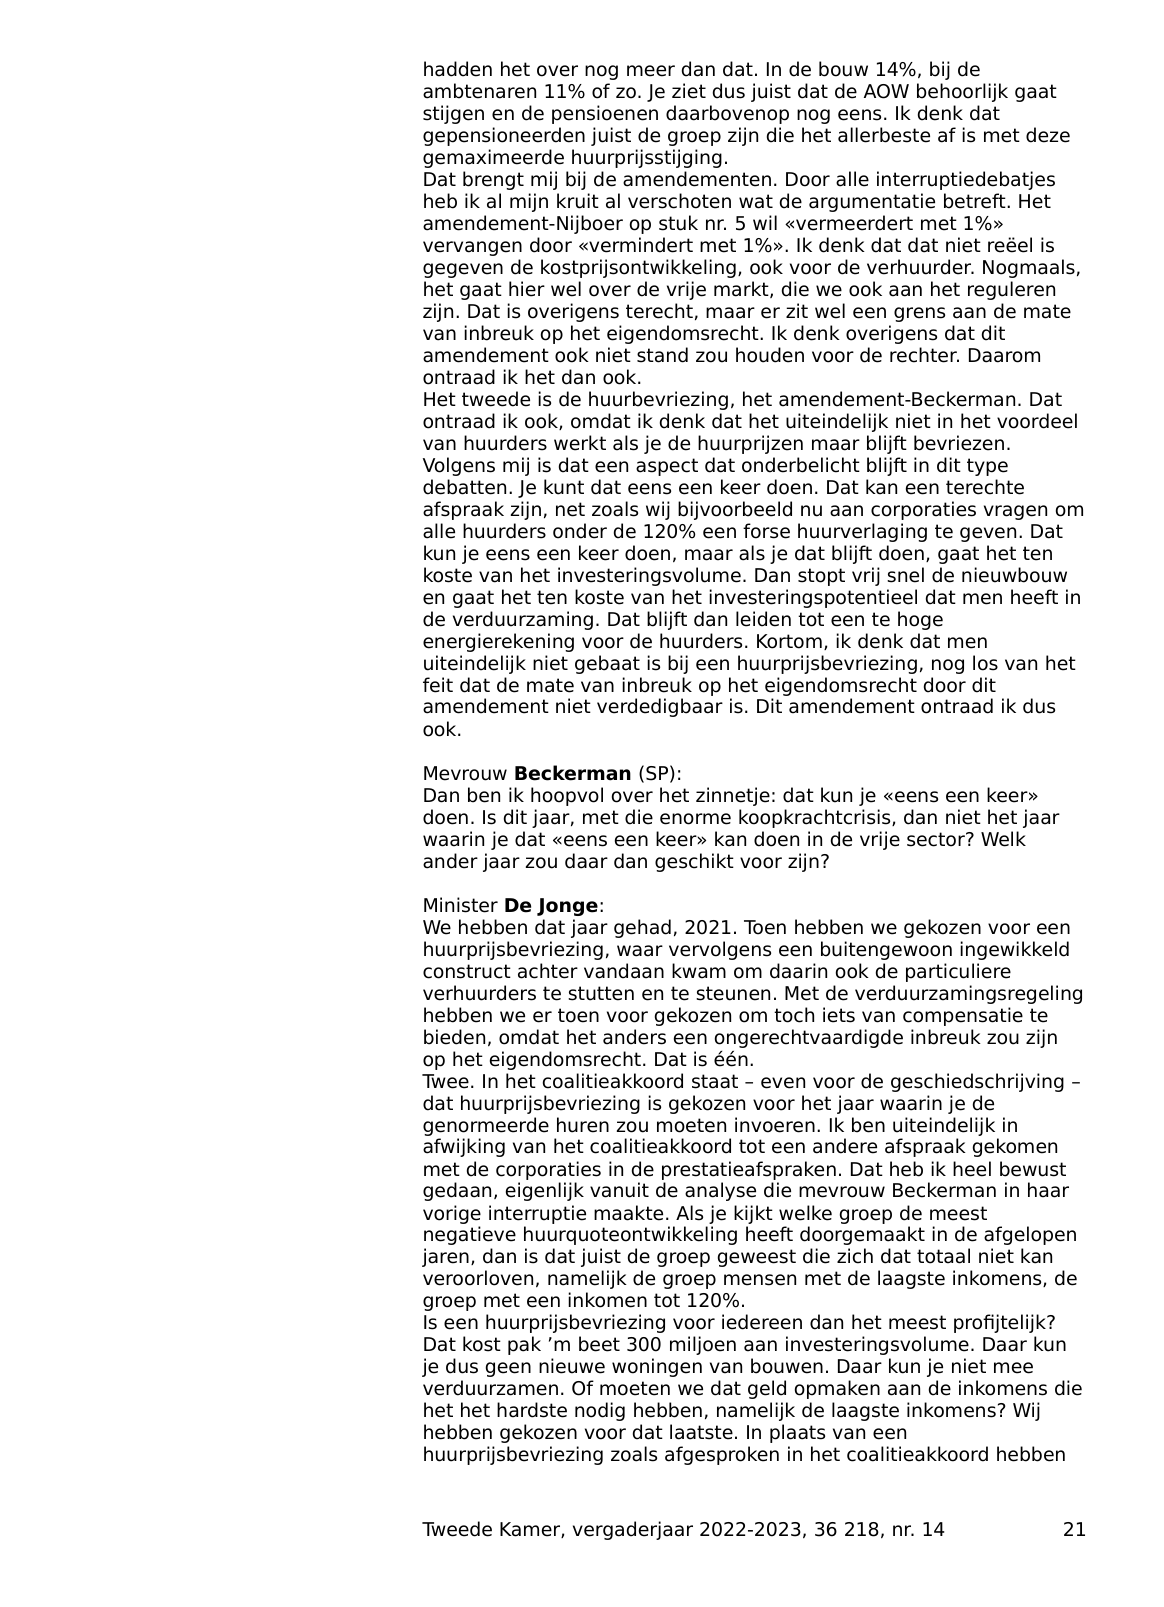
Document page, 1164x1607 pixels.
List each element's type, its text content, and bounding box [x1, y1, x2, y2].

text Twee. In het coalitieakkoord staat – even voor de geschiedschrijving – dat huurprijsbevriezing is gekozen voor het jaar waarin je de genormeerde huren zou moeten invoeren. Ik ben uiteindelijk in afwijking van het coalitieakkoord tot een andere afspraak gekomen met de corporaties in de prestatieafspraken. Dat heb ik heel bewust gedaan, eigenlijk vanuit de analyse die mevrouw Beckerman in haar vorige interruptie maakte. Als je kijkt welke groep de meest negatieve huurquoteontwikkeling heeft doorgemaakt in de afgelopen jaren, dan is dat juist de groep geweest die zich dat totaal niet kan veroorloven, namelijk de groep mensen met de laagste inkomens, de groep met een inkomen tot 120%. [422, 1071, 1087, 1312]
text We hebben dat jaar gehad, 2021. Toen hebben we gekozen voor een huurprijsbevriezing, waar vervolgens een buitengewoon ingewikkeld construct achter vandaan kwam om daarin ook de particuliere verhuurders te stutten en te steunen. Met de verduurzamingsregeling hebben we er toen voor gekozen om toch iets van compensatie te bieden, omdat het anders een ongerechtvaardigde inbreuk zou zijn op het eigendomsrecht. Dat is één. [422, 917, 1087, 1071]
text Minister De Jonge: [422, 895, 1087, 917]
text Mevrouw Beckerman (SP): [422, 763, 1087, 784]
text Het tweede is de huurbevriezing, het amendement-Beckerman. Dat ontraad ik ook, omdat ik denk dat het uiteindelijk niet in het voordeel van huurders werkt als je de huurprijzen maar blijft bevriezen. Volgens mij is dat een aspect dat onderbelicht blijft in dit type debatten. Je kunt dat eens een keer doen. Dat kan een terechte afspraak zijn, net zoals wij bijvoorbeeld nu aan corporaties vragen om alle huurders onder de 120% een forse huurverlaging te geven. Dat kun je eens een keer doen, maar als je dat blijft doen, gaat het ten koste van het investeringsvolume. Dan stopt vrij snel de nieuwbouw en gaat het ten koste van het investeringspotentieel dat men heeft in de verduurzaming. Dat blijft dan leiden tot een te hoge energierekening voor de huurders. Kortom, ik denk dat men uiteindelijk niet gebaat is bij een huurprijsbevriezing, nog los van het feit dat de mate van inbreuk op het eigendomsrecht door dit amendement niet verdedigbaar is. Dit amendement ontraad ik dus ook. [422, 389, 1087, 740]
text Is een huurprijsbevriezing voor iedereen dan het meest profijtelijk? Dat kost pak ’m beet 300 miljoen aan investeringsvolume. Daar kun je dus geen nieuwe woningen van bouwen. Daar kun je niet mee verduurzamen. Of moeten we dat geld opmaken aan de inkomens die het het hardste nodig hebben, namelijk de laagste inkomens? Wij hebben gekozen voor dat laatste. In plaats van een huurprijsbevriezing zoals afgesproken in het coalitieakkoord hebben [422, 1312, 1087, 1466]
text Dan ben ik hoopvol over het zinnetje: dat kun je «eens een keer» doen. Is dit jaar, met die enorme koopkrachtcrisis, dan niet het jaar waarin je dat «eens een keer» kan doen in de vrije sector? Welk ander jaar zou daar dan geschikt voor zijn? [422, 784, 1087, 872]
text hadden het over nog meer dan dat. In de bouw 14%, bij de ambtenaren 11% of zo. Je ziet dus juist dat de AOW behoorlijk gaat stijgen en de pensioenen daarbovenop nog eens. Ik denk dat gepensioneerden juist de groep zijn die het allerbeste af is met deze gemaximeerde huurprijsstijging. [422, 59, 1087, 169]
text Dat brengt mij bij de amendementen. Door alle interruptiedebatjes heb ik al mijn kruit al verschoten wat de argumentatie betreft. Het amendement-Nijboer op stuk nr. 5 wil «vermeerdert met 1%» vervangen door «vermindert met 1%». Ik denk dat dat niet reëel is gegeven de kostprijsontwikkeling, ook voor de verhuurder. Nogmaals, het gaat hier wel over de vrije markt, die we ook aan het reguleren zijn. Dat is overigens terecht, maar er zit wel een grens aan de mate van inbreuk op het eigendomsrecht. Ik denk overigens dat dit amendement ook niet stand zou houden voor de rechter. Daarom ontraad ik het dan ook. [422, 169, 1087, 389]
